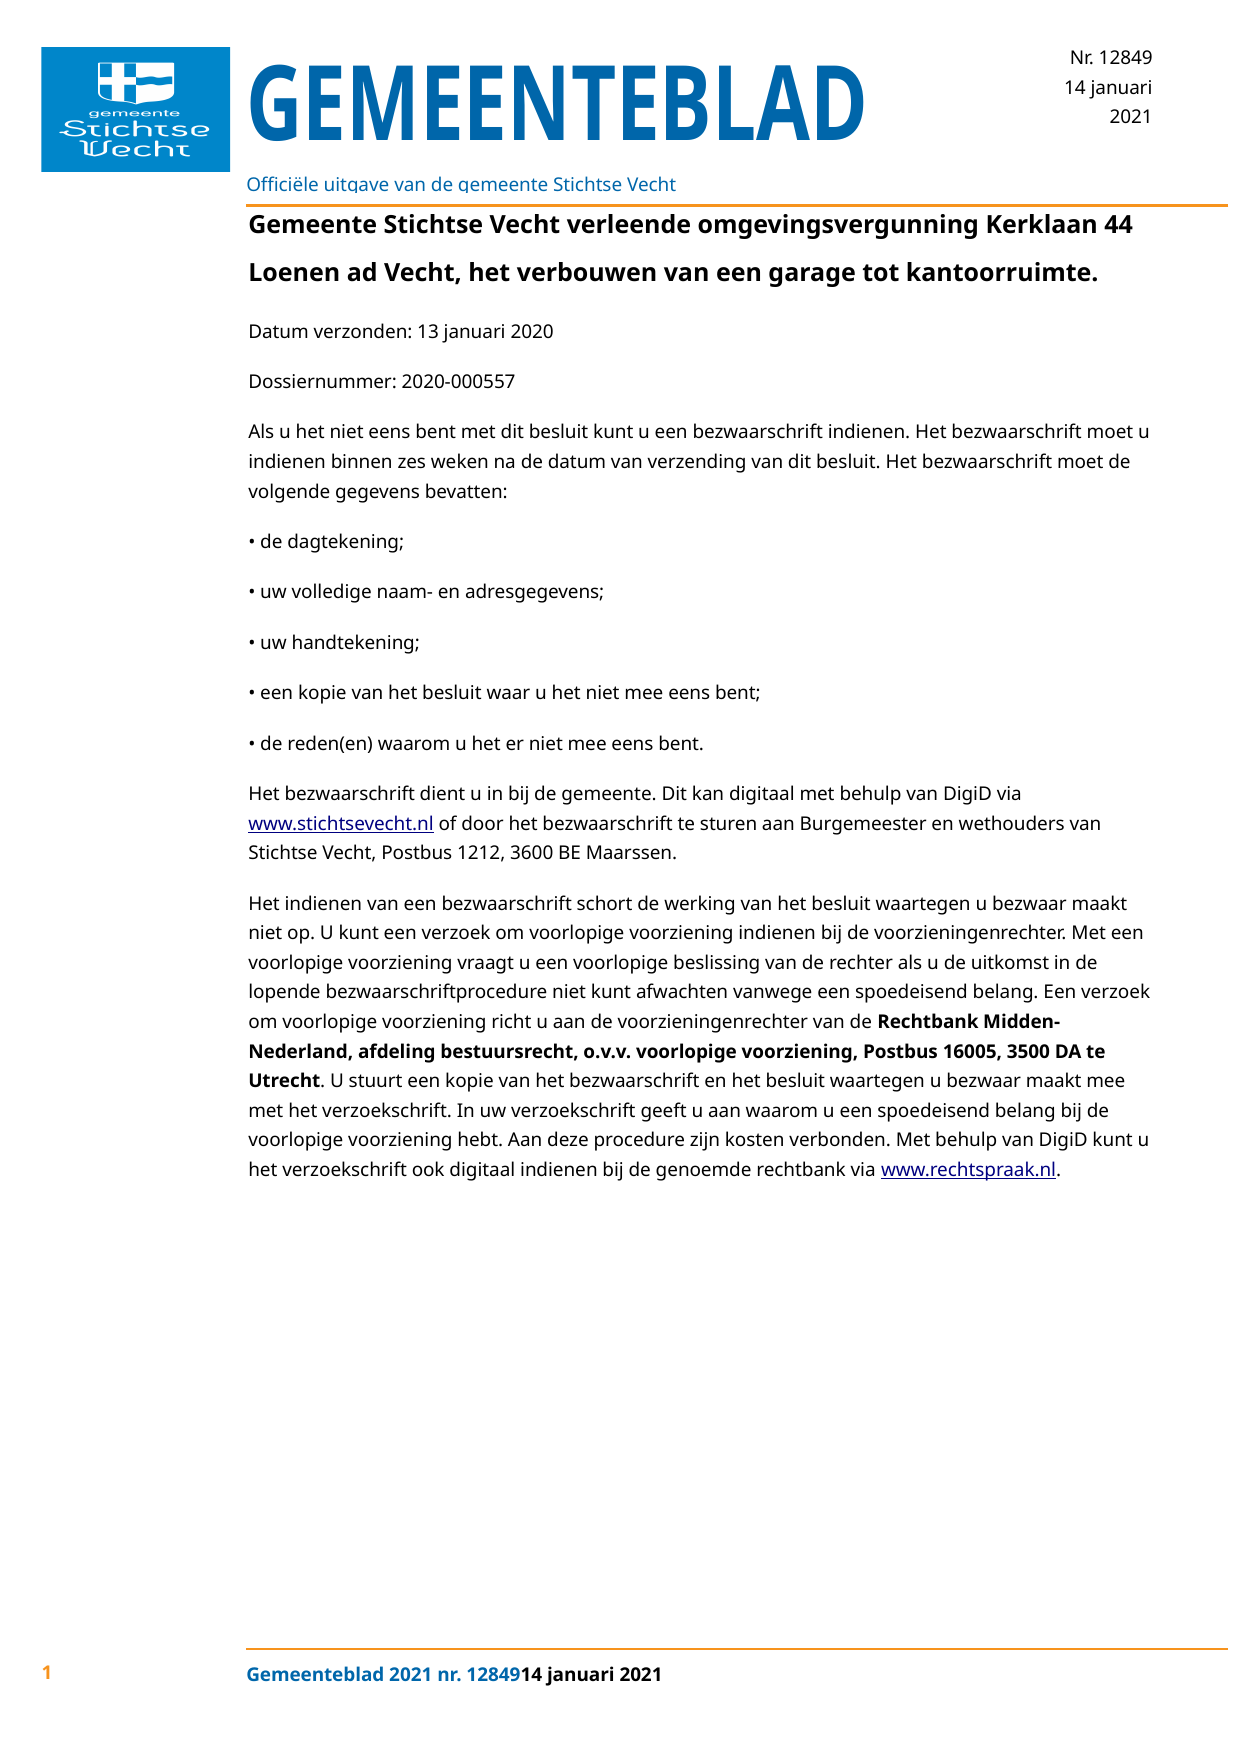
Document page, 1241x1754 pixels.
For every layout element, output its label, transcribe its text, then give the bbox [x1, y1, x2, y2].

text Dossiernummer: 2020-000557 [248, 368, 1152, 394]
text Als u het niet eens bent met dit besluit kunt u een bezwaarschrift indienen. Het bezwaarschrift moet u indienen binnen zes weken na de datum van verzending van dit besluit. Het bezwaarschrift moet de volgende gegevens bevatten: [248, 419, 1152, 504]
picture [99, 63, 135, 101]
text • een kopie van het besluit waar u het niet mee eens bent; [248, 679, 1152, 705]
text Het indienen van een bezwaarschrift schort de werking van het besluit waartegen u bezwaar maakt niet op. U kunt een verzoek om voorlopige voorziening indienen bij de voorzieningenrechter. Met een voorlopige voorziening vraagt u een voorlopige beslissing van de rechter als u de uitkomst in de lopende bezwaarschriftprocedure niet kunt afwachten vanwege een spoedeisend belang. Een verzoek om voorlopige voorziening richt u aan de voorzieningenrechter van de Rechtbank Midden-Nederland, afdeling bestuursrecht, o.v.v. voorlopige voorziening, Postbus 16005, 3500 DA te Utrecht. U stuurt een kopie van het bezwaarschrift en het besluit waartegen u bezwaar maakt mee met het verzoekschrift. In uw verzoekschrift geeft u aan waarom u een spoedeisend belang bij de voorlopige voorziening hebt. Aan deze procedure zijn kosten verbonden. Met behulp van DigiD kunt u het verzoekschrift ook digitaal indienen bij de genoemde rechtbank via www.rechtspraak.nl. [248, 890, 1152, 1182]
text • uw volledige naam- en adresgegevens; [248, 579, 1152, 604]
text • de reden(en) waarom u het er niet mee eens bent. [248, 730, 1152, 756]
picture [137, 63, 174, 103]
text • uw handtekening; [248, 629, 1152, 655]
text Datum verzonden: 13 januari 2020 [248, 318, 1152, 344]
text Het bezwaarschrift dient u in bij de gemeente. Dit kan digitaal met behulp van DigiD via www.stichtsevecht.nl of door het bezwaarschrift te sturen aan Burgemeester en wethouders van Stichtse Vecht, Postbus 1212, 3600 BE Maarssen. [248, 780, 1152, 865]
text Gemeente Stichtse Vecht verleende omgevingsvergunning Kerklaan 44 Loenen ad Vecht, het verbouwen van een garage tot kantoorruimte. [248, 207, 1152, 288]
text • de dagtekening; [248, 528, 1152, 554]
